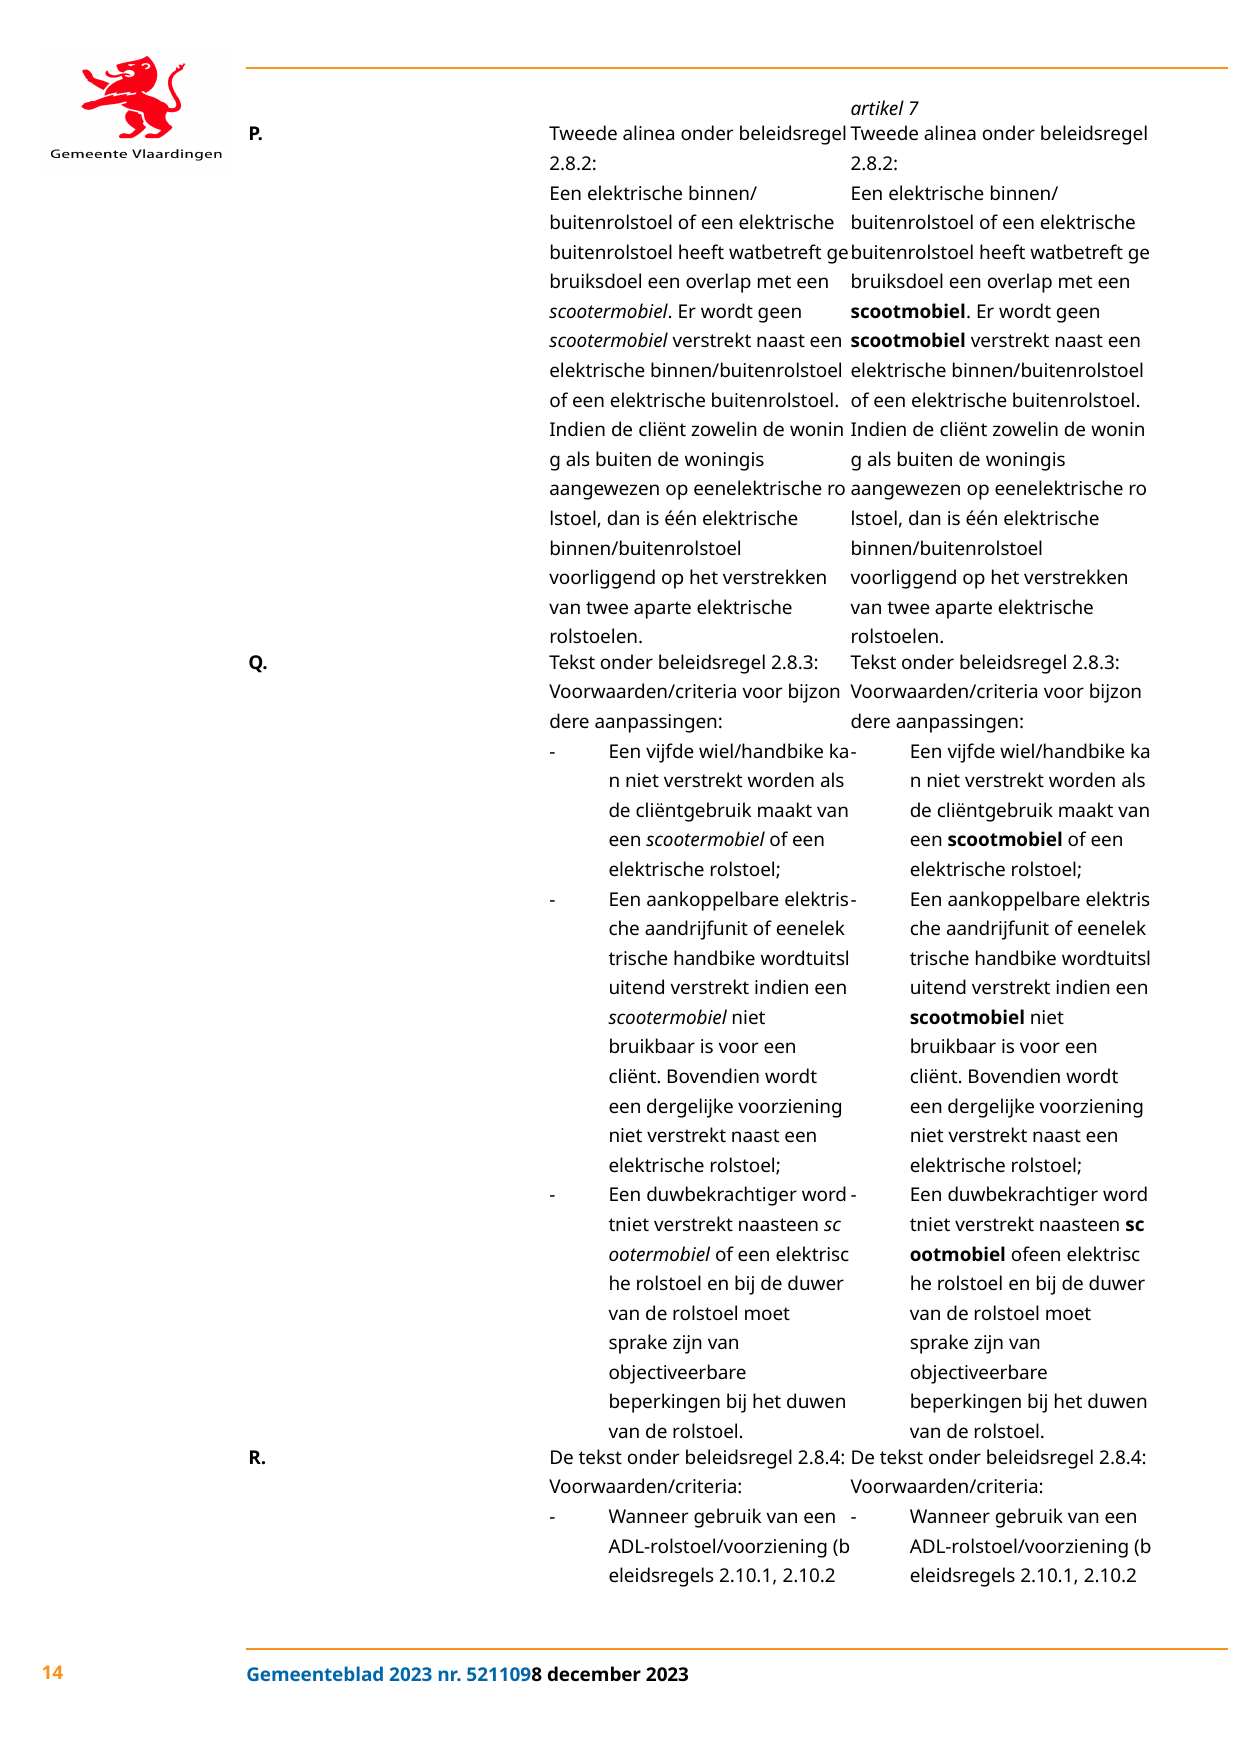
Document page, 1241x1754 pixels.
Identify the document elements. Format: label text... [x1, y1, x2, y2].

table_cell Tweede alinea onder beleidsregel 2.8.2: Een elektrische binnen/buitenrolstoel of een elektrische buitenrolstoel heeft watbetreft gebruiksdoel een overlap met een scootmobiel. Er wordt geen scootmobiel verstrekt naast een elektrische binnen/buitenrolstoel of een elektrische buitenrolstoel. Indien de cliënt zowelin de woning als buiten de woningis aangewezen op eenelektrische rolstoel, dan is één elektrische binnen/buitenrolstoel voorliggend op het verstrekken van twee aparte elektrische rolstoelen. [850, 121, 1152, 649]
picture [41, 47, 231, 172]
table_cell Tweede alinea onder beleidsregel 2.8.2: Een elektrische binnen/buitenrolstoel of een elektrische buitenrolstoel heeft watbetreft gebruiksdoel een overlap met een scootermobiel. Er wordt geen scootermobiel verstrekt naast een elektrische binnen/buitenrolstoel of een elektrische buitenrolstoel. Indien de cliënt zowelin de woning als buiten de woningis aangewezen op eenelektrische rolstoel, dan is één elektrische binnen/buitenrolstoel voorliggend op het verstrekken van twee aparte elektrische rolstoelen. [549, 121, 850, 649]
table_cell P. [248, 121, 549, 649]
table_cell De tekst onder beleidsregel 2.8.4: Voorwaarden/criteria: Wanneer gebruik van een ADL-rolstoel/voorziening (beleidsregels 2.10.1, 2.10.2 [549, 1444, 850, 1588]
table_cell De tekst onder beleidsregel 2.8.4: Voorwaarden/criteria: Wanneer gebruik van een ADL-rolstoel/voorziening (beleidsregels 2.10.1, 2.10.2 [850, 1444, 1152, 1588]
table_cell R. [248, 1444, 549, 1588]
table_cell Tekst onder beleidsregel 2.8.3: Voorwaarden/criteria voor bijzondere aanpassingen: Een vijfde wiel/handbike kan niet verstrekt worden als de cliëntgebruik maakt van een scootermobiel of een elektrische rolstoel; Een aankoppelbare elektrische aandrijfunit of eenelektrische handbike wordtuitsluitend verstrekt indien een scootermobiel niet bruikbaar is voor een cliënt. Bovendien wordt een dergelijke voorziening niet verstrekt naast een elektrische rolstoel; Een duwbekrachtiger wordtniet verstrekt naasteen scootermobiel of een elektrische rolstoel en bij de duwer van de rolstoel moet sprake zijn van objectiveerbare beperkingen bij het duwen van de rolstoel. [549, 649, 850, 1444]
table_cell Q. [248, 649, 549, 1444]
table_cell artikel 7 [850, 95, 1152, 121]
table_cell Tekst onder beleidsregel 2.8.3: Voorwaarden/criteria voor bijzondere aanpassingen: Een vijfde wiel/handbike kan niet verstrekt worden als de cliëntgebruik maakt van een scootmobiel of een elektrische rolstoel; Een aankoppelbare elektrische aandrijfunit of eenelektrische handbike wordtuitsluitend verstrekt indien een scootmobiel niet bruikbaar is voor een cliënt. Bovendien wordt een dergelijke voorziening niet verstrekt naast een elektrische rolstoel; Een duwbekrachtiger wordtniet verstrekt naasteen scootmobiel ofeen elektrische rolstoel en bij de duwer van de rolstoel moet sprake zijn van objectiveerbare beperkingen bij het duwen van de rolstoel. [850, 649, 1152, 1444]
table_cell [248, 95, 549, 121]
